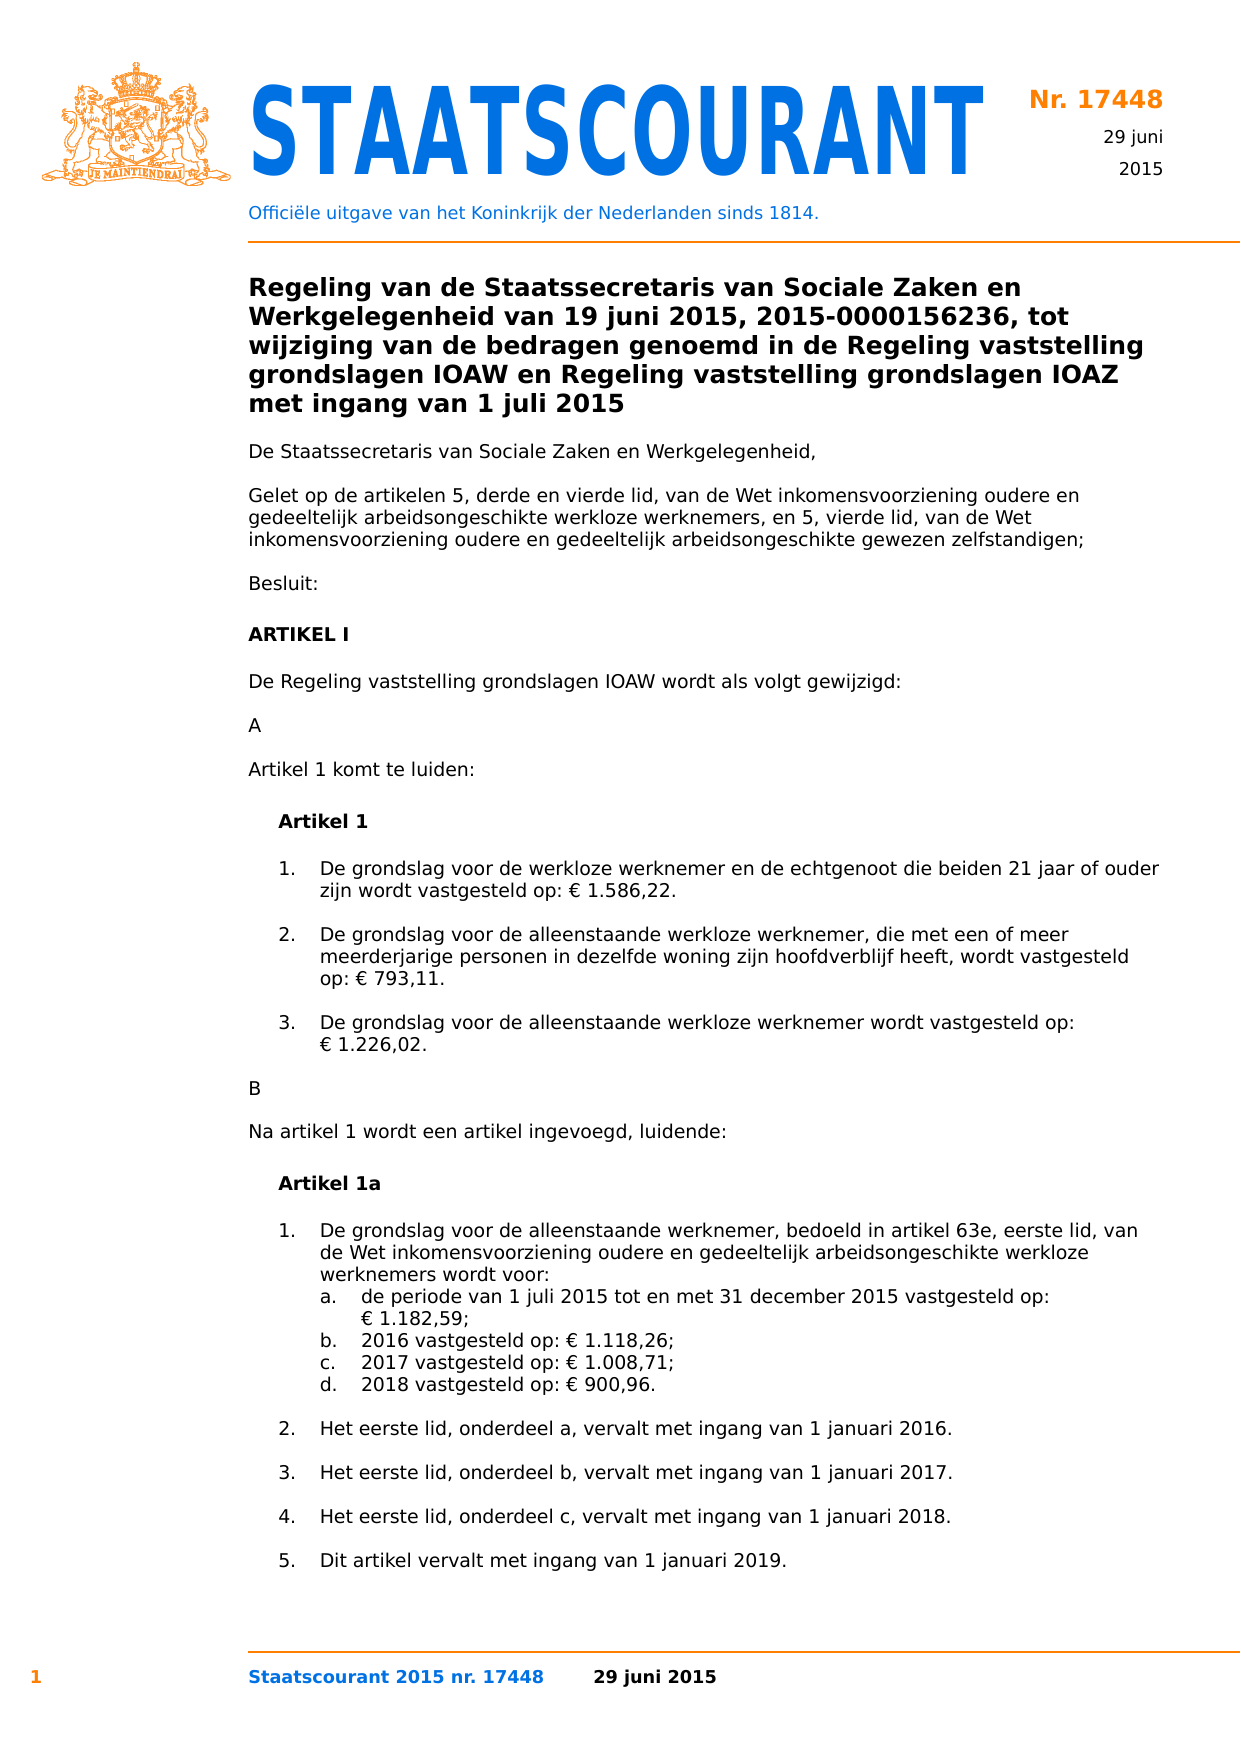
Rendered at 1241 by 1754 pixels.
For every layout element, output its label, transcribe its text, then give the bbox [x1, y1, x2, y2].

subtitle Artikel 1a [278, 1173, 1163, 1195]
text Na artikel 1 wordt een artikel ingevoegd, luidende: [248, 1121, 1163, 1143]
subtitle Regeling van de Staatssecretaris van Sociale Zaken en Werkgelegenheid van 19 juni 2015, 2015-0000156236, tot wijziging van de bedragen genoemd in de Regeling vaststelling grondslagen IOAW en Regeling vaststelling grondslagen IOAZ met ingang van 1 juli 2015 [248, 273, 1163, 419]
text 5. Dit artikel vervalt met ingang van 1 januari 2019. [278, 1549, 1163, 1572]
text 2. De grondslag voor de alleenstaande werkloze werknemer, die met een of meer meerderjarige personen in dezelfde woning zijn hoofdverblijf heeft, wordt vastgesteld op: € 793,11. [278, 924, 1163, 990]
text De Regeling vaststelling grondslagen IOAW wordt als volgt gewijzigd: [248, 671, 1163, 693]
text B [248, 1077, 1163, 1099]
text Besluit: [248, 572, 1163, 594]
table_header [25, 62, 248, 241]
table_cell 29 juni [998, 121, 1240, 153]
text Artikel 1 komt te luiden: [248, 759, 1163, 781]
table_cell Officiële uitgave van het Koninkrijk der Nederlanden sinds 1814. [248, 203, 1240, 241]
subtitle ARTIKEL I [248, 624, 1163, 646]
text 4. Het eerste lid, onderdeel c, vervalt met ingang van 1 januari 2018. [278, 1506, 1163, 1528]
table_header Nr. 17448 [998, 62, 1240, 121]
text 1. De grondslag voor de werkloze werknemer en de echtgenoot die beiden 21 jaar of ouder zijn wordt vastgesteld op: € 1.586,22. [278, 858, 1163, 902]
text c. 2017 vastgesteld op: € 1.008,71; [319, 1352, 1163, 1374]
text Gelet op de artikelen 5, derde en vierde lid, van de Wet inkomensvoorziening oudere en gedeeltelijk arbeidsongeschikte werkloze werknemers, en 5, vierde lid, van de Wet inkomensvoorziening oudere en gedeeltelijk arbeidsongeschikte gewezen zelfstandigen; [248, 484, 1163, 551]
table_cell 2015 [998, 153, 1240, 203]
text 2. Het eerste lid, onderdeel a, vervalt met ingang van 1 januari 2016. [278, 1418, 1163, 1440]
table_header STAATSCOURANT [248, 62, 998, 203]
text A [248, 715, 1163, 737]
text 3. De grondslag voor de alleenstaande werkloze werknemer wordt vastgesteld op: € 1.226,02. [278, 1012, 1163, 1056]
text b. 2016 vastgesteld op: € 1.118,26; [319, 1330, 1163, 1352]
text 1. De grondslag voor de alleenstaande werknemer, bedoeld in artikel 63e, eerste lid, van de Wet inkomensvoorziening oudere en gedeeltelijk arbeidsongeschikte werkloze werknemers wordt voor: [278, 1220, 1163, 1286]
picture [41, 62, 231, 186]
text De Staatssecretaris van Sociale Zaken en Werkgelegenheid, [248, 441, 1163, 463]
text a. de periode van 1 juli 2015 tot en met 31 december 2015 vastgesteld op: € 1.182,59; [319, 1286, 1163, 1330]
text 3. Het eerste lid, onderdeel b, vervalt met ingang van 1 januari 2017. [278, 1462, 1163, 1484]
text d. 2018 vastgesteld op: € 900,96. [319, 1374, 1163, 1396]
subtitle Artikel 1 [278, 811, 1163, 833]
